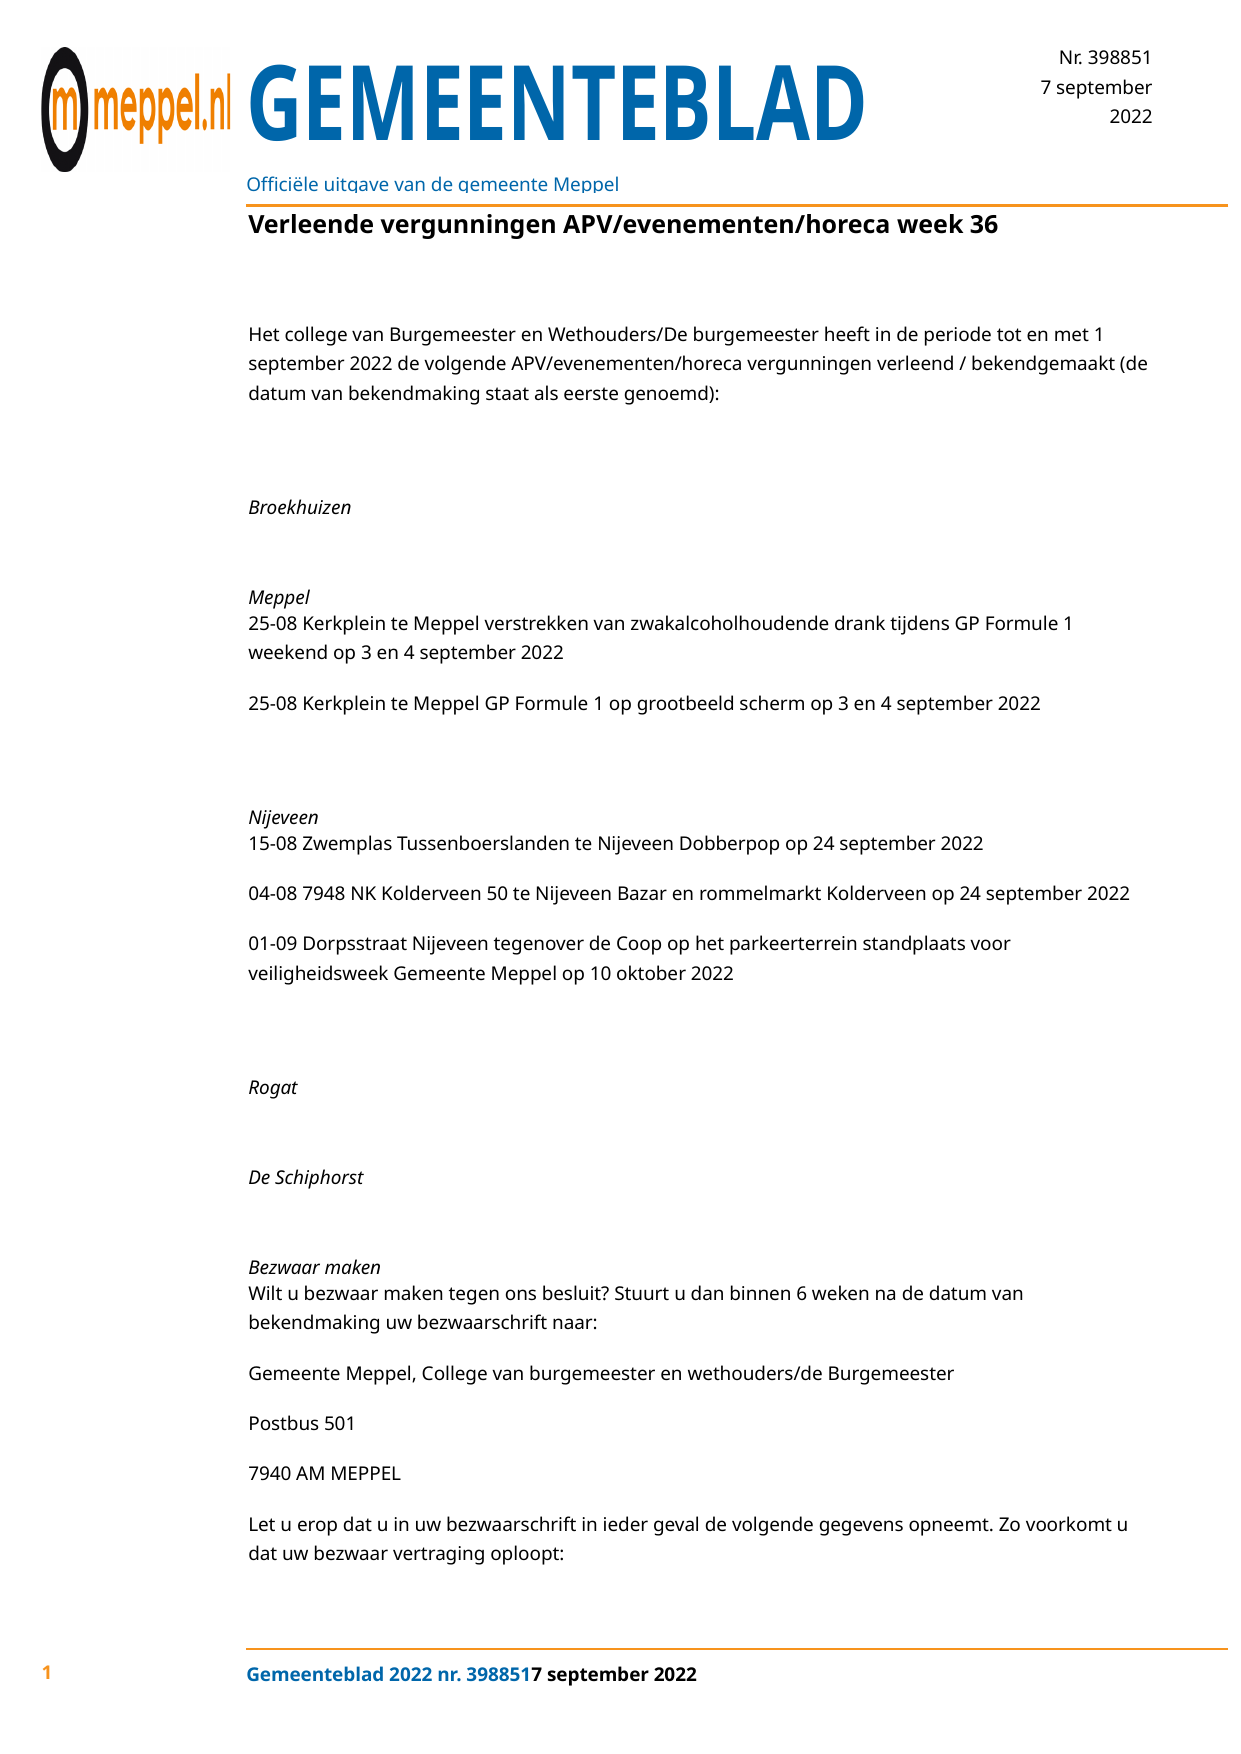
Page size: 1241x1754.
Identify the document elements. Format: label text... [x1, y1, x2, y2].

text 25-08 Kerkplein te Meppel GP Formule 1 op grootbeeld scherm op 3 en 4 september 2022 [248, 690, 1152, 715]
text Nijeveen [248, 804, 1152, 830]
text 01-09 Dorpsstraat Nijeveen tegenover de Coop op het parkeerterrein standplaats voor veiligheidsweek Gemeente Meppel op 10 oktober 2022 [248, 931, 1152, 986]
text Postbus 501 [248, 1410, 1152, 1436]
text Verleende vergunningen APV/evenementen/horeca week 36 [248, 207, 1152, 241]
text Wilt u bezwaar maken tegen ons besluit? Stuurt u dan binnen 6 weken na de datum van bekendmaking uw bezwaarschrift naar: [248, 1280, 1152, 1335]
text 15-08 Zwemplas Tussenboerslanden te Nijeveen Dobberpop op 24 september 2022 [248, 830, 1152, 856]
text De Schiphorst [248, 1164, 1152, 1190]
text Het college van Burgemeester en Wethouders/De burgemeester heeft in de periode tot en met 1 september 2022 de volgende APV/evenementen/horeca vergunningen verleend / bekendgemaakt (de datum van bekendmaking staat als eerste genoemd): [248, 321, 1152, 406]
text Gemeente Meppel, College van burgemeester en wethouders/de Burgemeester [248, 1360, 1152, 1385]
text Bezwaar maken [248, 1254, 1152, 1280]
text 7940 AM MEPPEL [248, 1461, 1152, 1486]
text 04-08 7948 NK Kolderveen 50 te Nijeveen Bazar en rommelmarkt Kolderveen op 24 september 2022 [248, 880, 1152, 906]
text Meppel [248, 584, 1152, 610]
text Broekhuizen [248, 494, 1152, 520]
text Let u erop dat u in uw bezwaarschrift in ieder geval de volgende gegevens opneemt. Zo voorkomt u dat uw bezwaar vertraging oploopt: [248, 1511, 1152, 1566]
text Rogat [248, 1074, 1152, 1100]
text 25-08 Kerkplein te Meppel verstrekken van zwakalcoholhoudende drank tijdens GP Formule 1 weekend op 3 en 4 september 2022 [248, 610, 1152, 665]
picture [41, 47, 231, 172]
